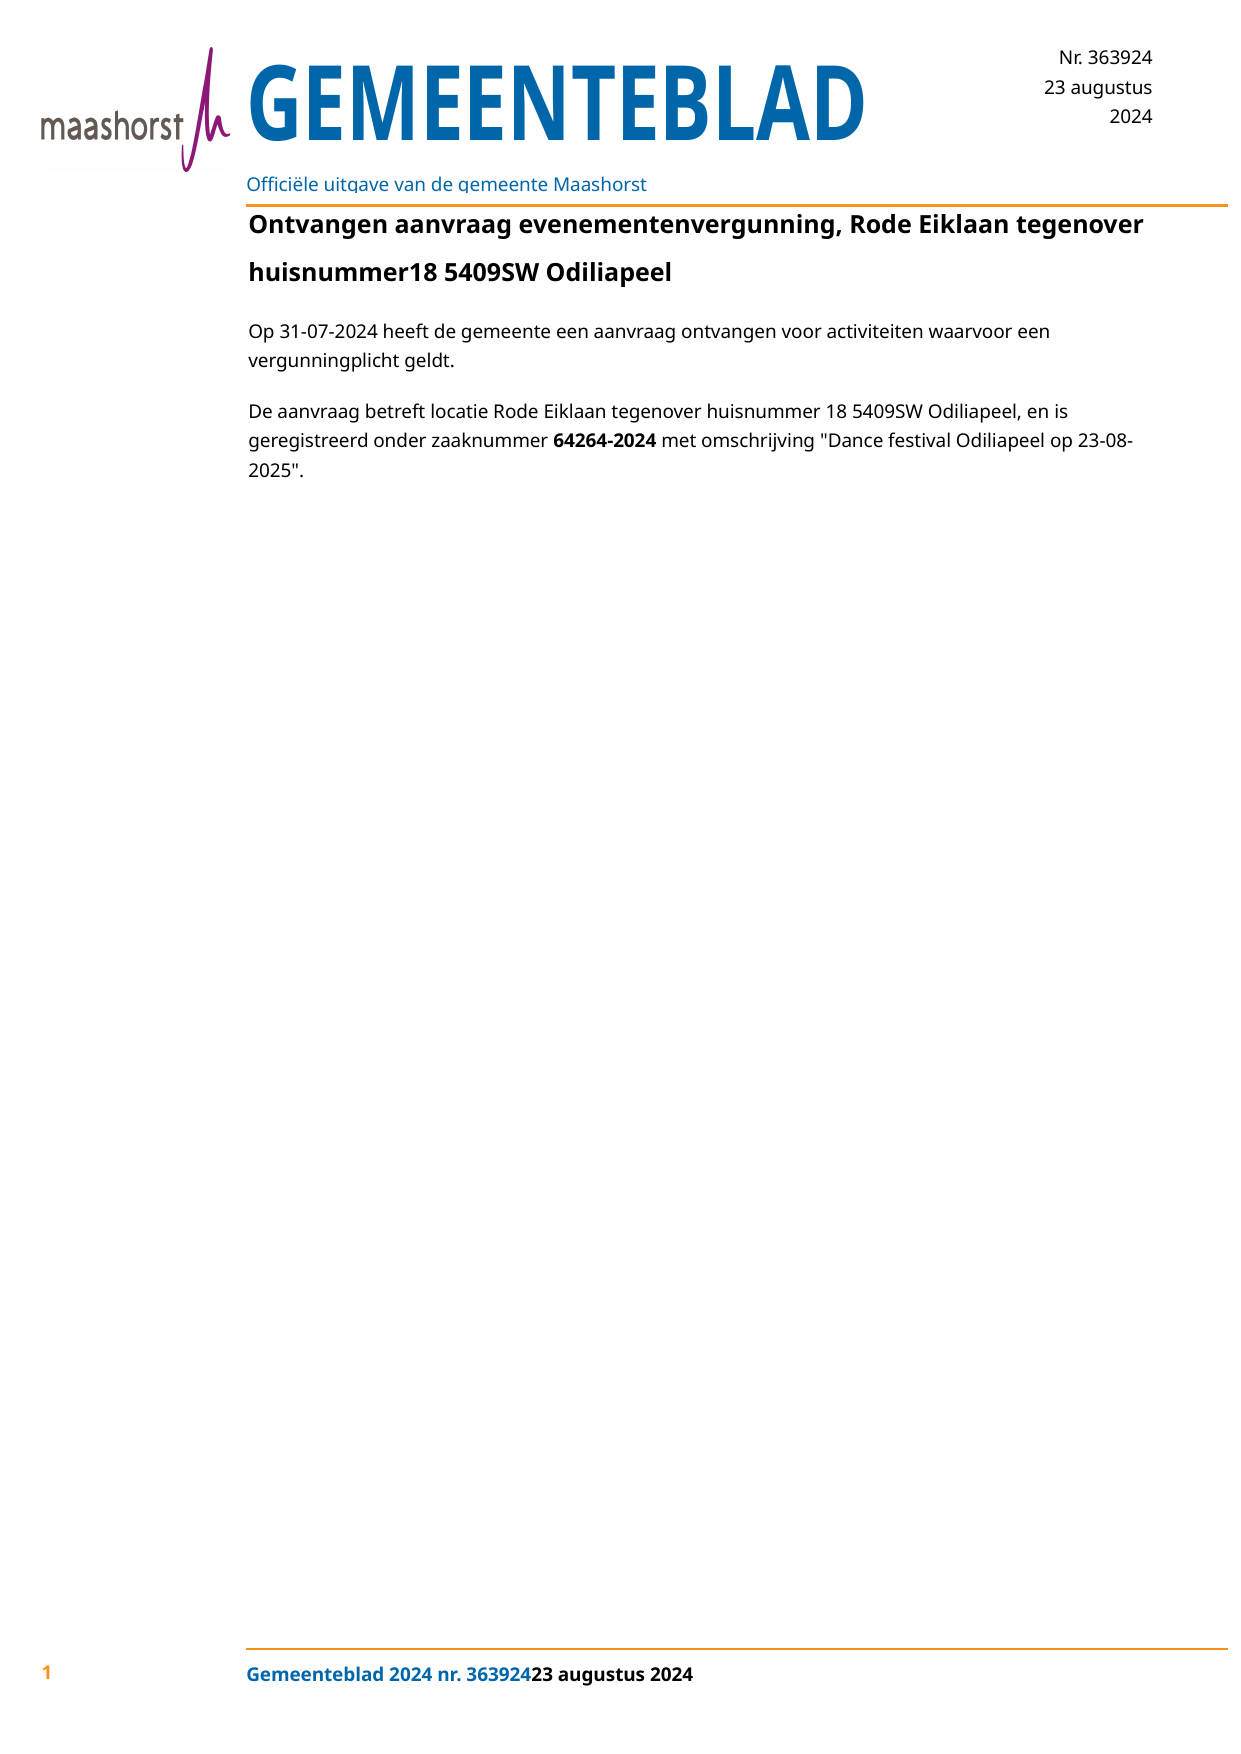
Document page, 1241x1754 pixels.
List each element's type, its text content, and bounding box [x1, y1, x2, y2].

text Op 31-07-2024 heeft de gemeente een aanvraag ontvangen voor activiteiten waarvoor een vergunningplicht geldt. [248, 318, 1152, 373]
text Ontvangen aanvraag evenementenvergunning, Rode Eiklaan tegenover huisnummer18 5409SW Odiliapeel [248, 207, 1152, 288]
text De aanvraag betreft locatie Rode Eiklaan tegenover huisnummer 18 5409SW Odiliapeel, en is geregistreerd onder zaaknummer 64264-2024 met omschrijving "Dance festival Odiliapeel op 23-08-2025". [248, 398, 1152, 483]
picture [41, 47, 231, 172]
